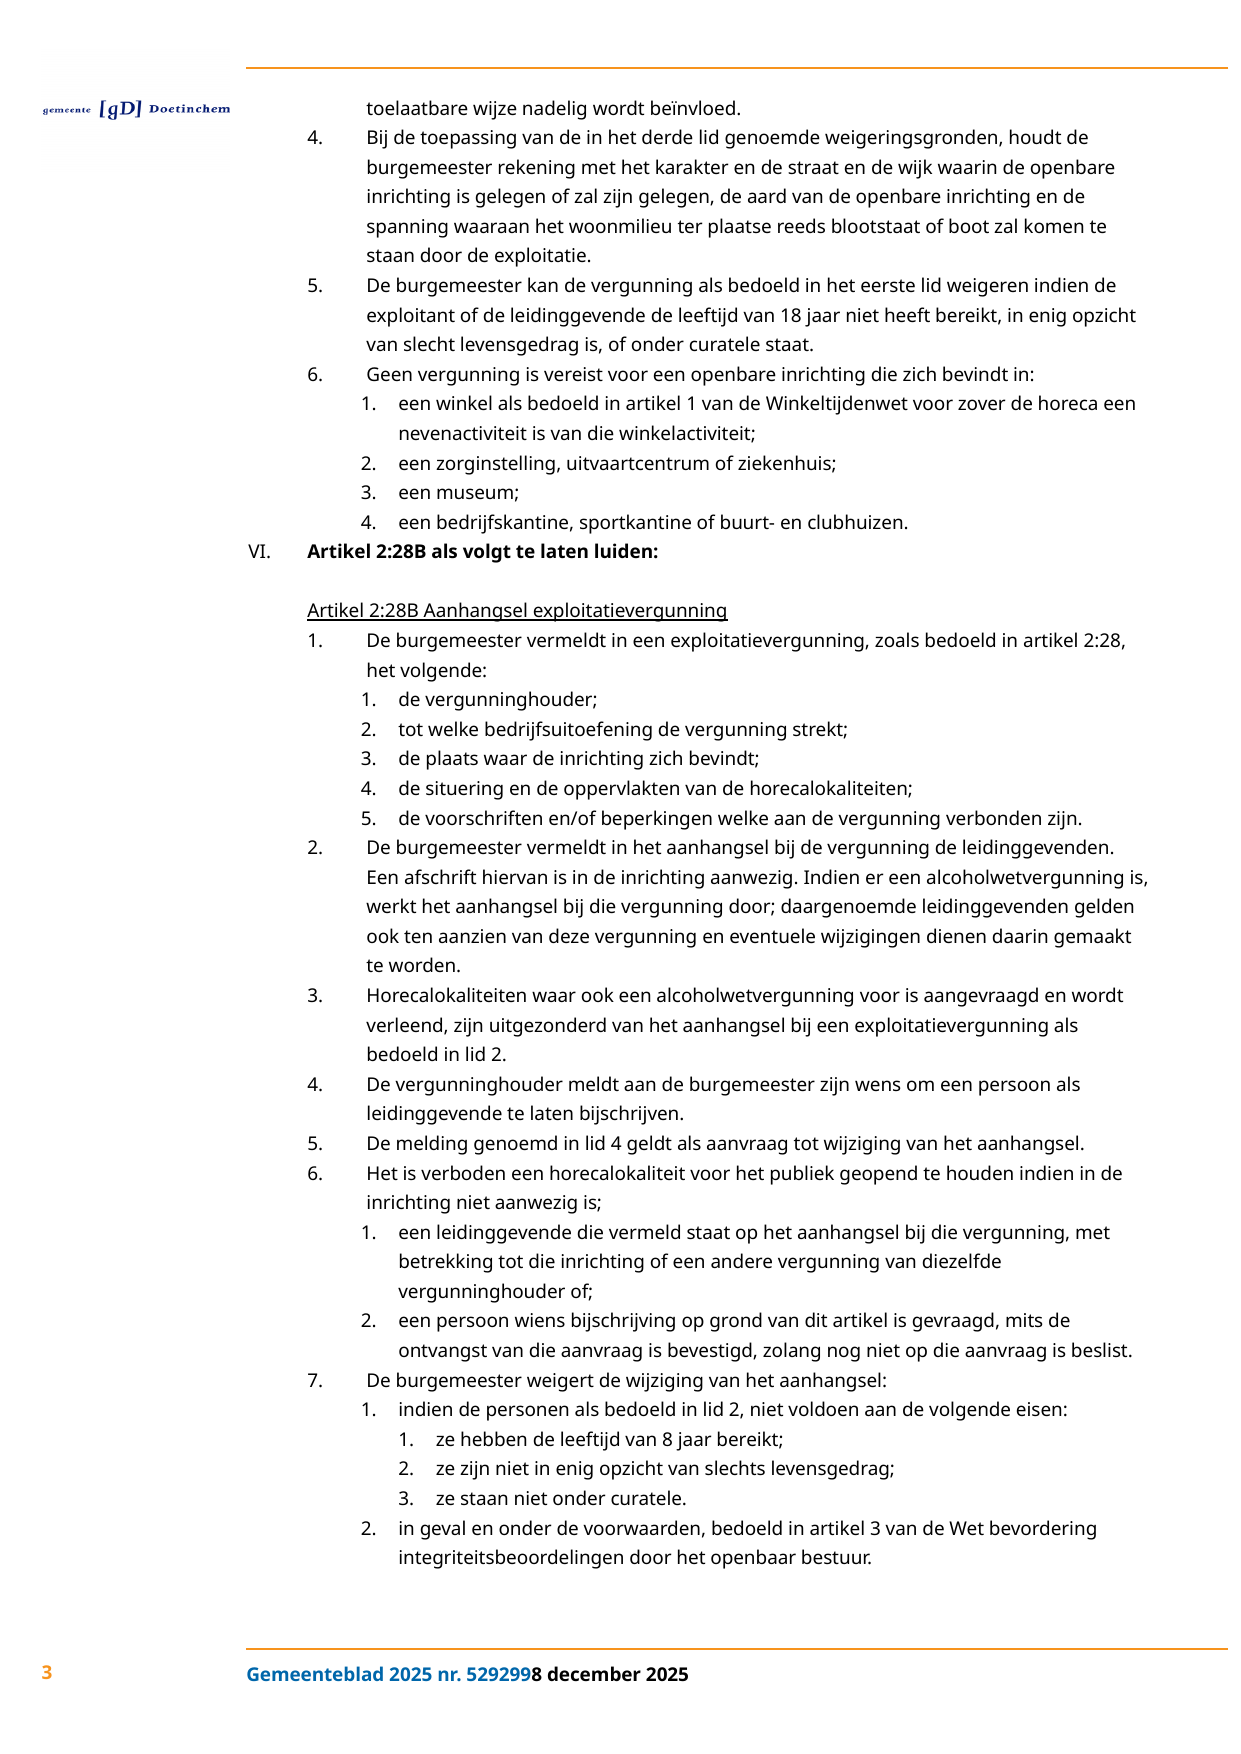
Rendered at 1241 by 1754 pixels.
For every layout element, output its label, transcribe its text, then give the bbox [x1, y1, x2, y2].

list een persoon wiens bijschrijving op grond van dit artikel is gevraagd, mits de ontvangst van die aanvraag is bevestigd, zolang nog niet op die aanvraag is beslist. [361, 1308, 1152, 1363]
picture [41, 47, 231, 172]
list een museum; [361, 479, 1152, 505]
list de plaats waar de inrichting zich bevindt; [361, 746, 1152, 771]
list Artikel 2:28B als volgt te laten luiden: [248, 538, 1152, 564]
list Bij de toepassing van de in het derde lid genoemde weigeringsgronden, houdt de burgemeester rekening met het karakter en de straat en de wijk waarin de openbare inrichting is gelegen of zal zijn gelegen, de aard van de openbare inrichting en de spanning waaraan het woonmilieu ter plaatse reeds blootstaat of boot zal komen te staan door de exploitatie. [307, 124, 1152, 268]
list de vergunninghouder; [361, 686, 1152, 712]
list ze hebben de leeftijd van 8 jaar bereikt; [398, 1426, 1152, 1452]
list De vergunninghouder meldt aan de burgemeester zijn wens om een persoon als leidinggevende te laten bijschrijven. [307, 1071, 1152, 1126]
list een bedrijfskantine, sportkantine of buurt- en clubhuizen. [361, 509, 1152, 535]
list Geen vergunning is vereist voor een openbare inrichting die zich bevindt in: [307, 361, 1152, 387]
list een winkel als bedoeld in artikel 1 van de Winkeltijdenwet voor zover de horeca een nevenactiviteit is van die winkelactiviteit; [361, 391, 1152, 446]
list de voorschriften en/of beperkingen welke aan de vergunning verbonden zijn. [361, 805, 1152, 831]
list Artikel 2:28B Aanhangsel exploitatievergunning [248, 598, 1152, 623]
list een zorginstelling, uitvaartcentrum of ziekenhuis; [361, 450, 1152, 476]
list een leidinggevende die vermeld staat op het aanhangsel bij die vergunning, met betrekking tot die inrichting of een andere vergunning van diezelfde vergunninghouder of; [361, 1219, 1152, 1304]
list Horecalokaliteiten waar ook een alcoholwetvergunning voor is aangevraagd en wordt verleend, zijn uitgezonderd van het aanhangsel bij een exploitatievergunning als bedoeld in lid 2. [307, 982, 1152, 1067]
list De melding genoemd in lid 4 geldt als aanvraag tot wijziging van het aanhangsel. [307, 1130, 1152, 1156]
list toelaatbare wijze nadelig wordt beïnvloed. [307, 95, 1152, 121]
list indien de personen als bedoeld in lid 2, niet voldoen aan de volgende eisen: [361, 1396, 1152, 1422]
list De burgemeester kan de vergunning als bedoeld in het eerste lid weigeren indien de exploitant of de leidinggevende de leeftijd van 18 jaar niet heeft bereikt, in enig opzicht van slecht levensgedrag is, of onder curatele staat. [307, 272, 1152, 357]
list tot welke bedrijfsuitoefening de vergunning strekt; [361, 716, 1152, 742]
list ze zijn niet in enig opzicht van slechts levensgedrag; [398, 1456, 1152, 1481]
list in geval en onder de voorwaarden, bedoeld in artikel 3 van de Wet bevordering integriteitsbeoordelingen door het openbaar bestuur. [361, 1515, 1152, 1570]
list De burgemeester vermeldt in het aanhangsel bij de vergunning de leidinggevenden. Een afschrift hiervan is in de inrichting aanwezig. Indien er een alcoholwetvergunning is, werkt het aanhangsel bij die vergunning door; daargenoemde leidinggevenden gelden ook ten aanzien van deze vergunning en eventuele wijzigingen dienen daarin gemaakt te worden. [307, 834, 1152, 978]
list De burgemeester weigert de wijziging van het aanhangsel: [307, 1367, 1152, 1393]
list Het is verboden een horecalokaliteit voor het publiek geopend te houden indien in de inrichting niet aanwezig is; [307, 1160, 1152, 1215]
list De burgemeester vermeldt in een exploitatievergunning, zoals bedoeld in artikel 2:28, het volgende: [307, 627, 1152, 683]
list de situering en de oppervlakten van de horecalokaliteiten; [361, 775, 1152, 801]
list ze staan niet onder curatele. [398, 1485, 1152, 1511]
